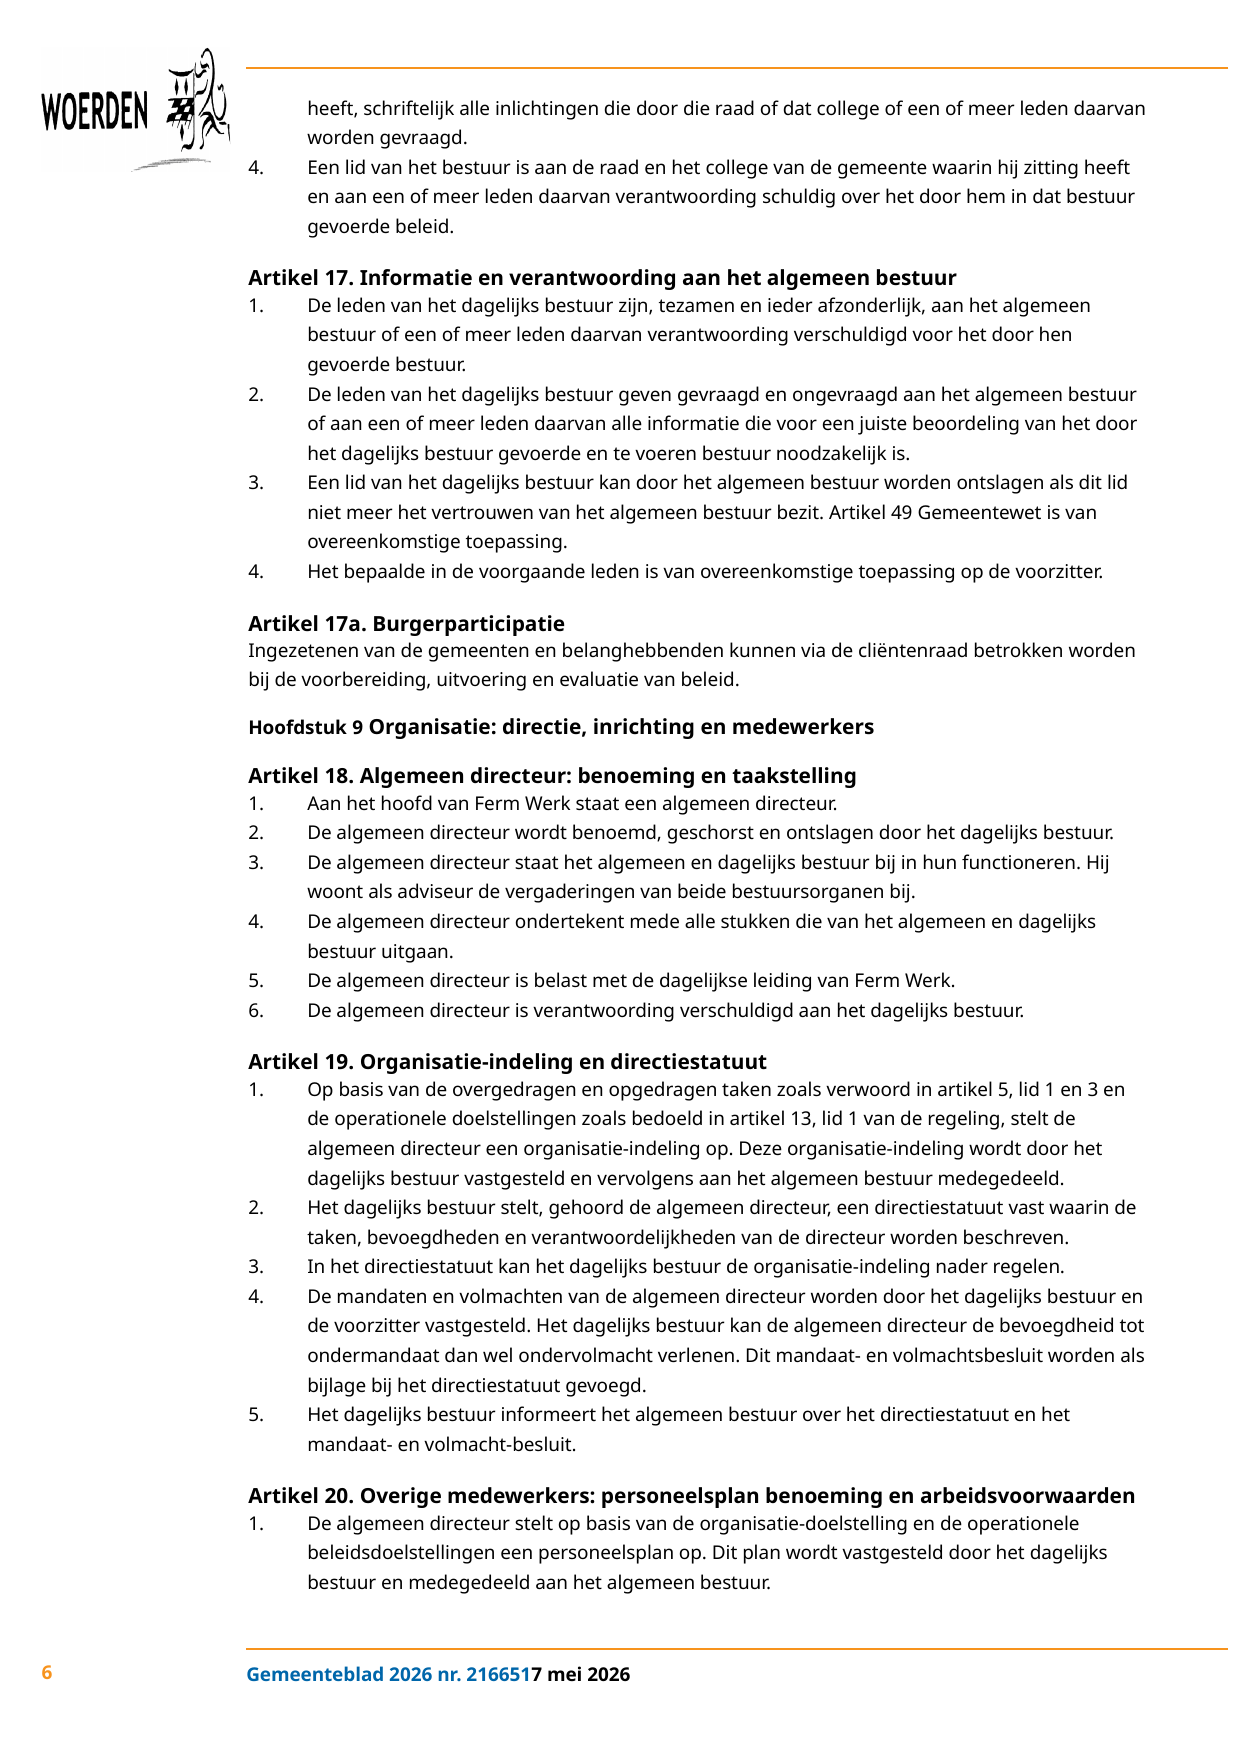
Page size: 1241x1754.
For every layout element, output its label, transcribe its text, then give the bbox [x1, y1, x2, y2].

list De leden van het dagelijks bestuur zijn, tezamen en ieder afzonderlijk, aan het algemeen bestuur of een of meer leden daarvan verantwoording verschuldigd voor het door hen gevoerde bestuur. [248, 292, 1152, 377]
list Het dagelijks bestuur informeert het algemeen bestuur over het directiestatuut en het mandaat- en volmacht-besluit. [248, 1401, 1152, 1457]
list Een lid van het dagelijks bestuur kan door het algemeen bestuur worden ontslagen als dit lid niet meer het vertrouwen van het algemeen bestuur bezit. Artikel 49 Gemeentewet is van overeenkomstige toepassing. [248, 469, 1152, 554]
list De leden van het dagelijks bestuur geven gevraagd en ongevraagd aan het algemeen bestuur of aan een of meer leden daarvan alle informatie die voor een juiste beoordeling van het door het dagelijks bestuur gevoerde en te voeren bestuur noodzakelijk is. [248, 381, 1152, 466]
text Artikel 17a. Burgerparticipatie [248, 609, 1152, 637]
list Op basis van de overgedragen en opgedragen taken zoals verwoord in artikel 5, lid 1 en 3 en de operationele doelstellingen zoals bedoeld in artikel 13, lid 1 van de regeling, stelt de algemeen directeur een organisatie-indeling op. Deze organisatie-indeling wordt door het dagelijks bestuur vastgesteld en vervolgens aan het algemeen bestuur medegedeeld. [248, 1076, 1152, 1190]
list De algemeen directeur ondertekent mede alle stukken die van het algemeen en dagelijks bestuur uitgaan. [248, 908, 1152, 964]
text Artikel 19. Organisatie-indeling en directiestatuut [248, 1047, 1152, 1076]
list Het bepaalde in de voorgaande leden is van overeenkomstige toepassing op de voorzitter. [248, 558, 1152, 584]
list De algemeen directeur wordt benoemd, geschorst en ontslagen door het dagelijks bestuur. [248, 819, 1152, 845]
list De algemeen directeur stelt op basis van de organisatie-doelstelling en de operationele beleidsdoelstellingen een personeelsplan op. Dit plan wordt vastgesteld door het dagelijks bestuur en medegedeeld aan het algemeen bestuur. [248, 1510, 1152, 1595]
list De algemeen directeur is belast met de dagelijkse leiding van Ferm Werk. [248, 967, 1152, 993]
list In het directiestatuut kan het dagelijks bestuur de organisatie-indeling nader regelen. [248, 1253, 1152, 1279]
list Aan het hoofd van Ferm Werk staat een algemeen directeur. [248, 790, 1152, 816]
text Artikel 17. Informatie en verantwoording aan het algemeen bestuur [248, 263, 1152, 292]
text Artikel 18. Algemeen directeur: benoeming en taakstelling [248, 762, 1152, 790]
list heeft, schriftelijk alle inlichtingen die door die raad of dat college of een of meer leden daarvan worden gevraagd. [248, 95, 1152, 150]
list Het dagelijks bestuur stelt, gehoord de algemeen directeur, een directiestatuut vast waarin de taken, bevoegdheden en verantwoordelijkheden van de directeur worden beschreven. [248, 1194, 1152, 1249]
list De mandaten en volmachten van de algemeen directeur worden door het dagelijks bestuur en de voorzitter vastgesteld. Het dagelijks bestuur kan de algemeen directeur de bevoegdheid tot ondermandaat dan wel ondervolmacht verlenen. Dit mandaat- en volmachtsbesluit worden als bijlage bij het directiestatuut gevoegd. [248, 1283, 1152, 1397]
picture [41, 47, 231, 172]
list Een lid van het bestuur is aan de raad en het college van de gemeente waarin hij zitting heeft en aan een of meer leden daarvan verantwoording schuldig over het door hem in dat bestuur gevoerde beleid. [248, 154, 1152, 239]
text Hoofdstuk 9 Organisatie: directie, inrichting en medewerkers [248, 712, 1152, 741]
text Artikel 20. Overige medewerkers: personeelsplan benoeming en arbeidsvoorwaarden [248, 1481, 1152, 1510]
text Ingezetenen van de gemeenten en belanghebbenden kunnen via de cliëntenraad betrokken worden bij de voorbereiding, uitvoering en evaluatie van beleid. [248, 637, 1152, 692]
list De algemeen directeur is verantwoording verschuldigd aan het dagelijks bestuur. [248, 997, 1152, 1023]
list De algemeen directeur staat het algemeen en dagelijks bestuur bij in hun functioneren. Hij woont als adviseur de vergaderingen van beide bestuursorganen bij. [248, 849, 1152, 904]
